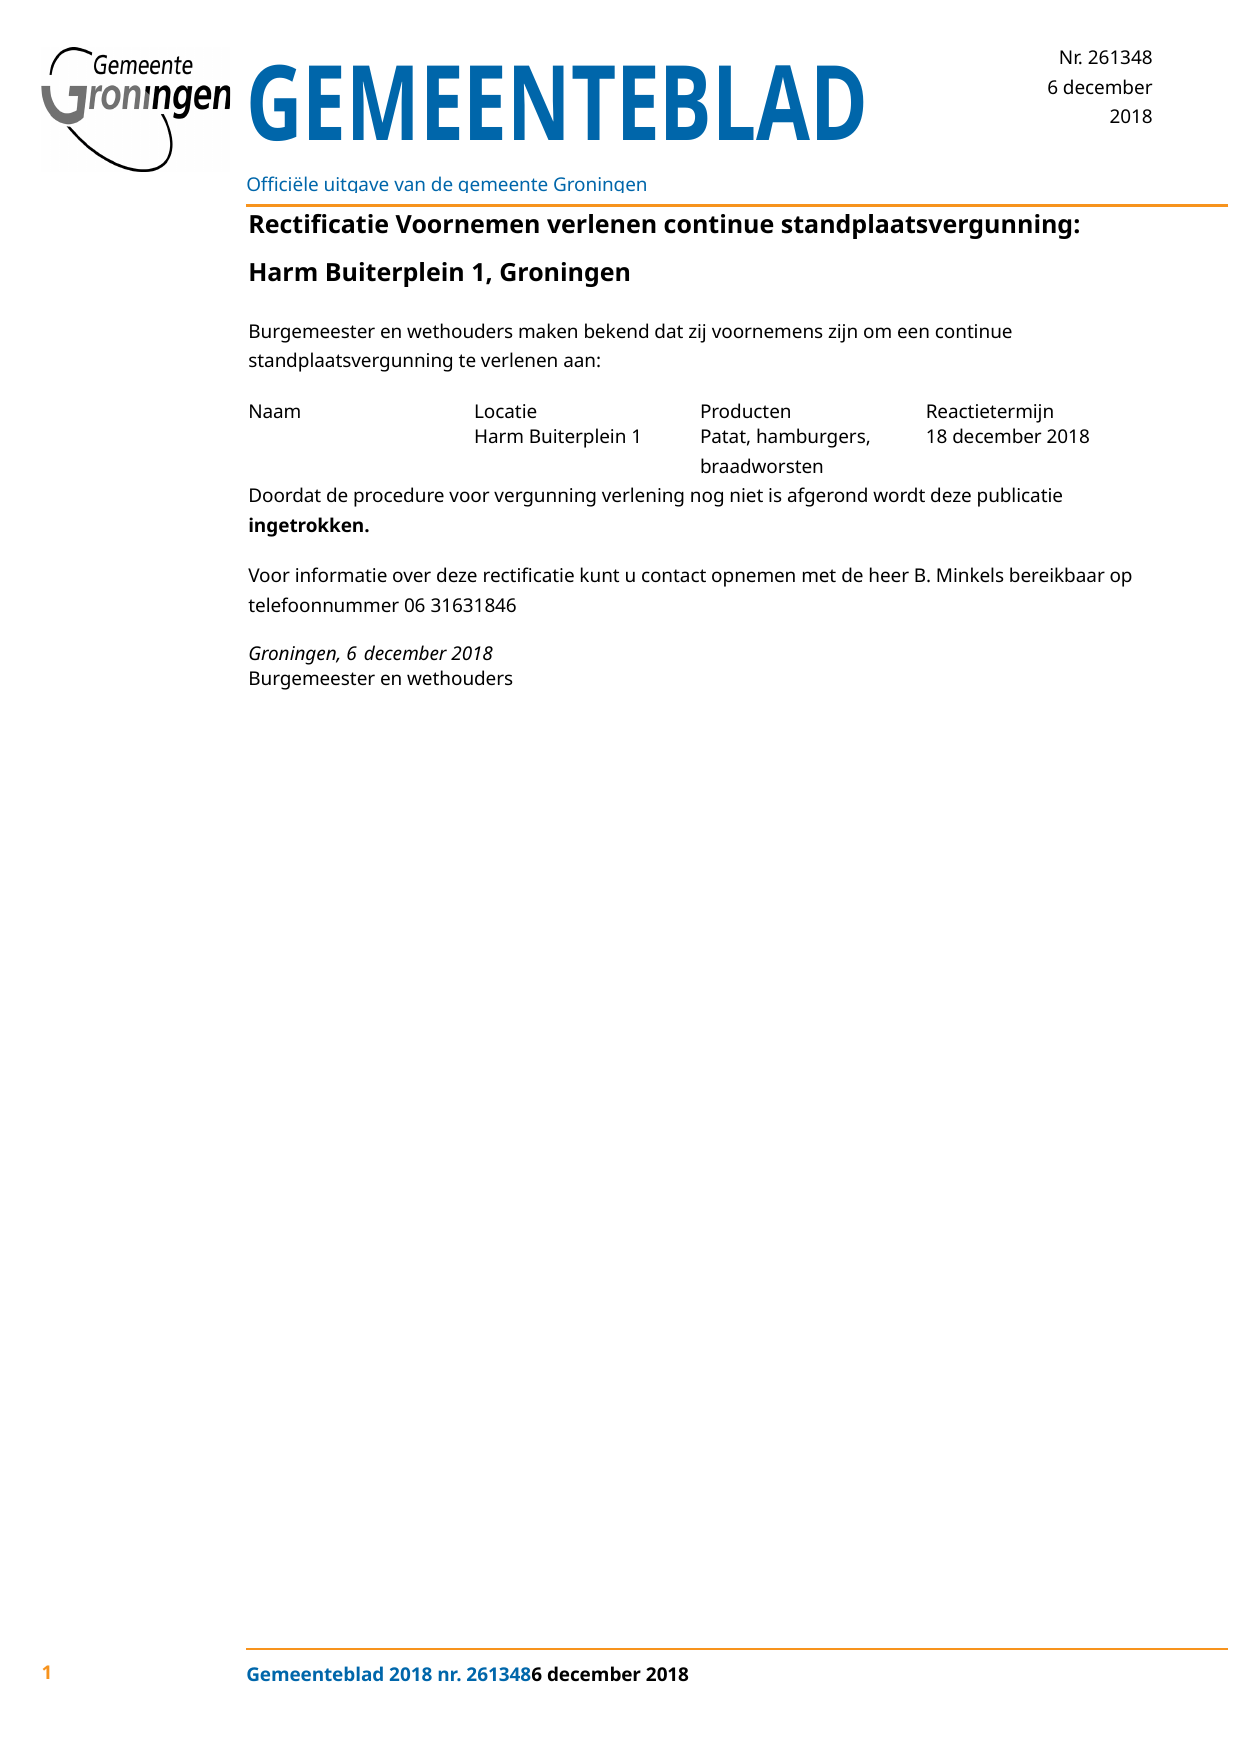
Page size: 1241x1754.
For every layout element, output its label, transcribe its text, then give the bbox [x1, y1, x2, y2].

table_cell 18 december 2018 [926, 424, 1152, 479]
table_header Locatie [474, 398, 700, 424]
text Doordat de procedure voor vergunning verlening nog niet is afgerond wordt deze publicatie ingetrokken. [248, 482, 1152, 538]
table_cell Patat, hamburgers, braadworsten [700, 424, 926, 479]
table_cell Harm Buiterplein 1 [474, 424, 700, 479]
text Burgemeester en wethouders maken bekend dat zij voornemens zijn om een continue standplaatsvergunning te verlenen aan: [248, 318, 1152, 373]
text Burgemeester en wethouders [248, 665, 1152, 691]
text Rectificatie Voornemen verlenen continue standplaatsvergunning: Harm Buiterplein 1, Groningen [248, 207, 1152, 288]
text Voor informatie over deze rectificatie kunt u contact opnemen met de heer B. Minkels bereikbaar op telefoonnummer 06 31631846 [248, 562, 1152, 618]
table_header Reactietermijn [926, 398, 1152, 424]
table_header Producten [700, 398, 926, 424]
table_header Naam [248, 398, 474, 424]
picture [41, 47, 231, 172]
text Groningen, 6 december 2018 [248, 640, 1152, 665]
table_cell [248, 424, 474, 479]
